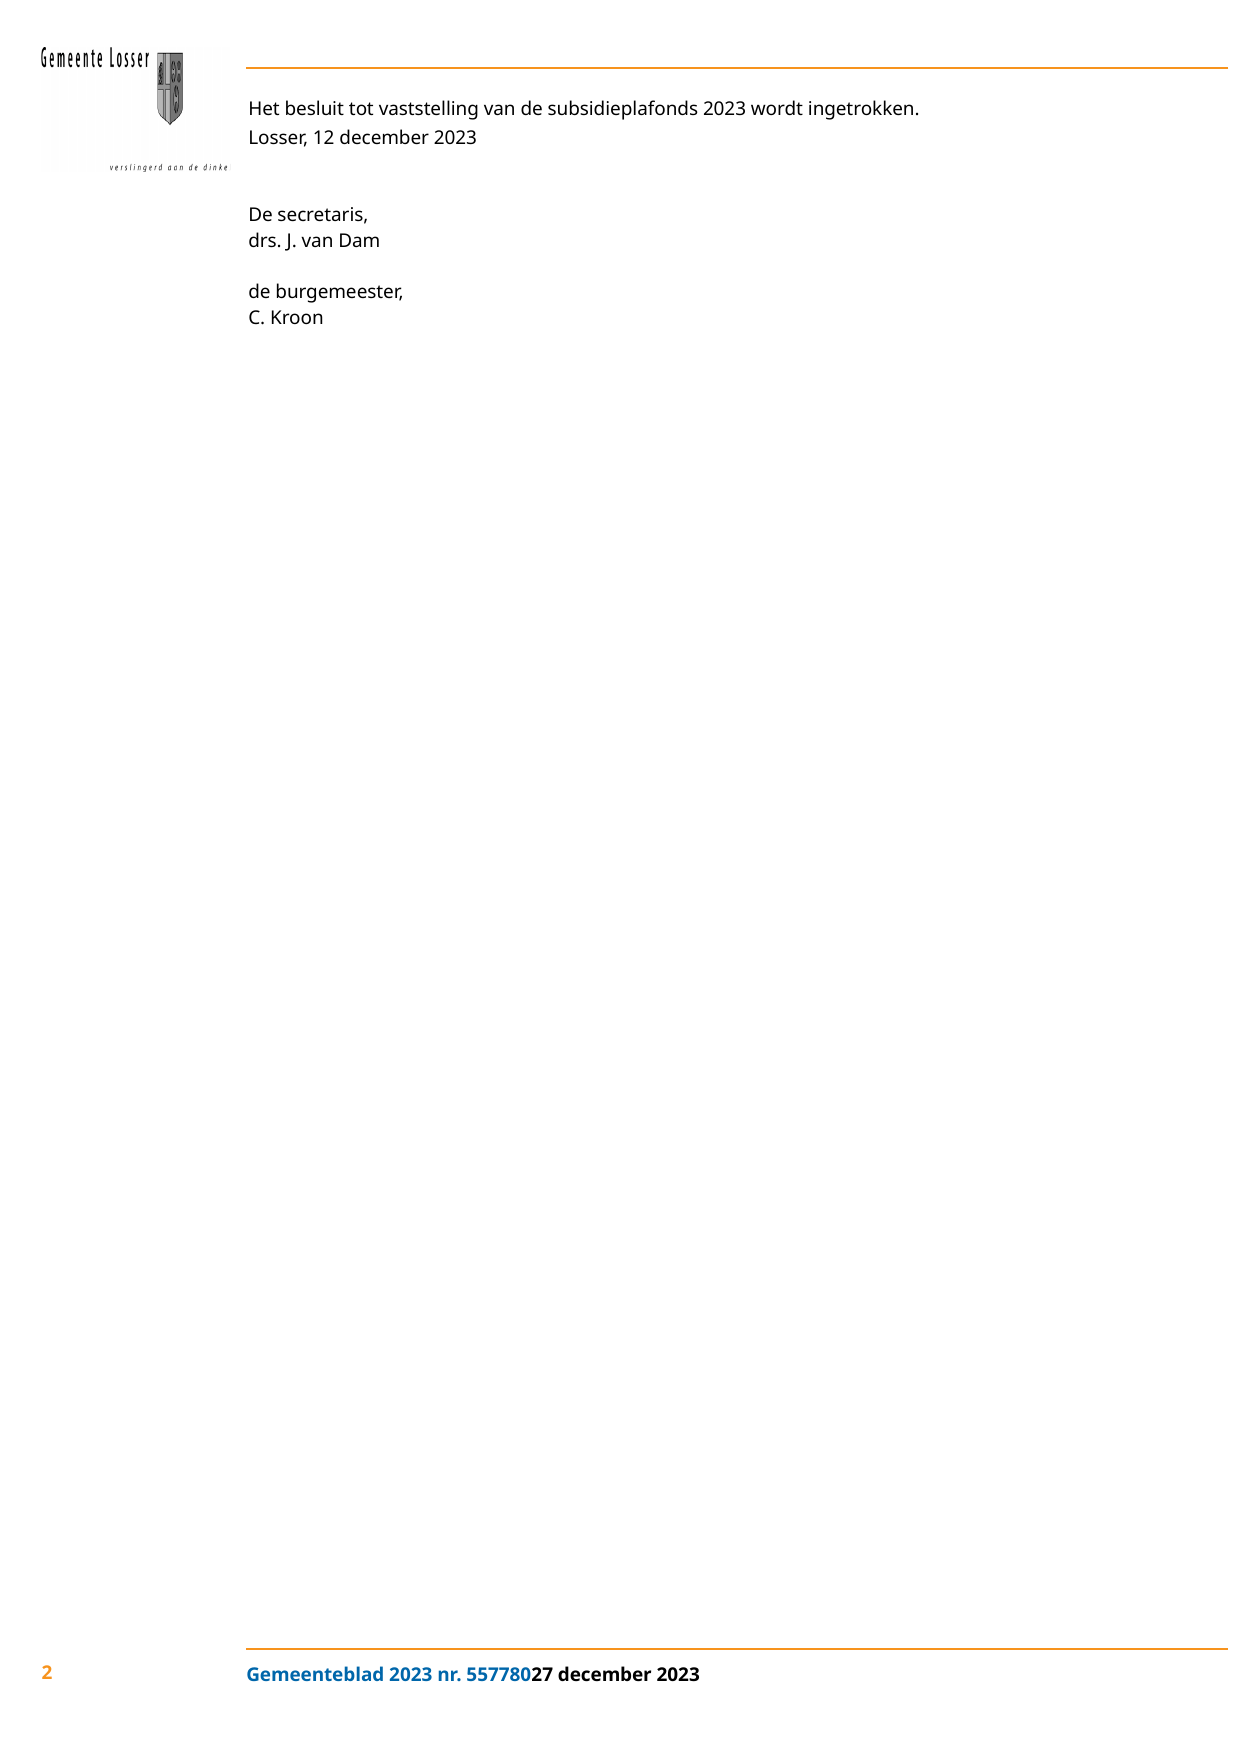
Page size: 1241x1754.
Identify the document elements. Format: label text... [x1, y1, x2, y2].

text drs. J. van Dam [248, 227, 1152, 253]
text C. Kroon [248, 304, 1152, 330]
text De secretaris, [248, 202, 1152, 227]
text Losser, 12 december 2023 [248, 124, 1152, 150]
picture [41, 47, 231, 172]
text Het besluit tot vaststelling van de subsidieplafonds 2023 wordt ingetrokken. [248, 95, 1152, 121]
text de burgemeester, [248, 279, 1152, 304]
